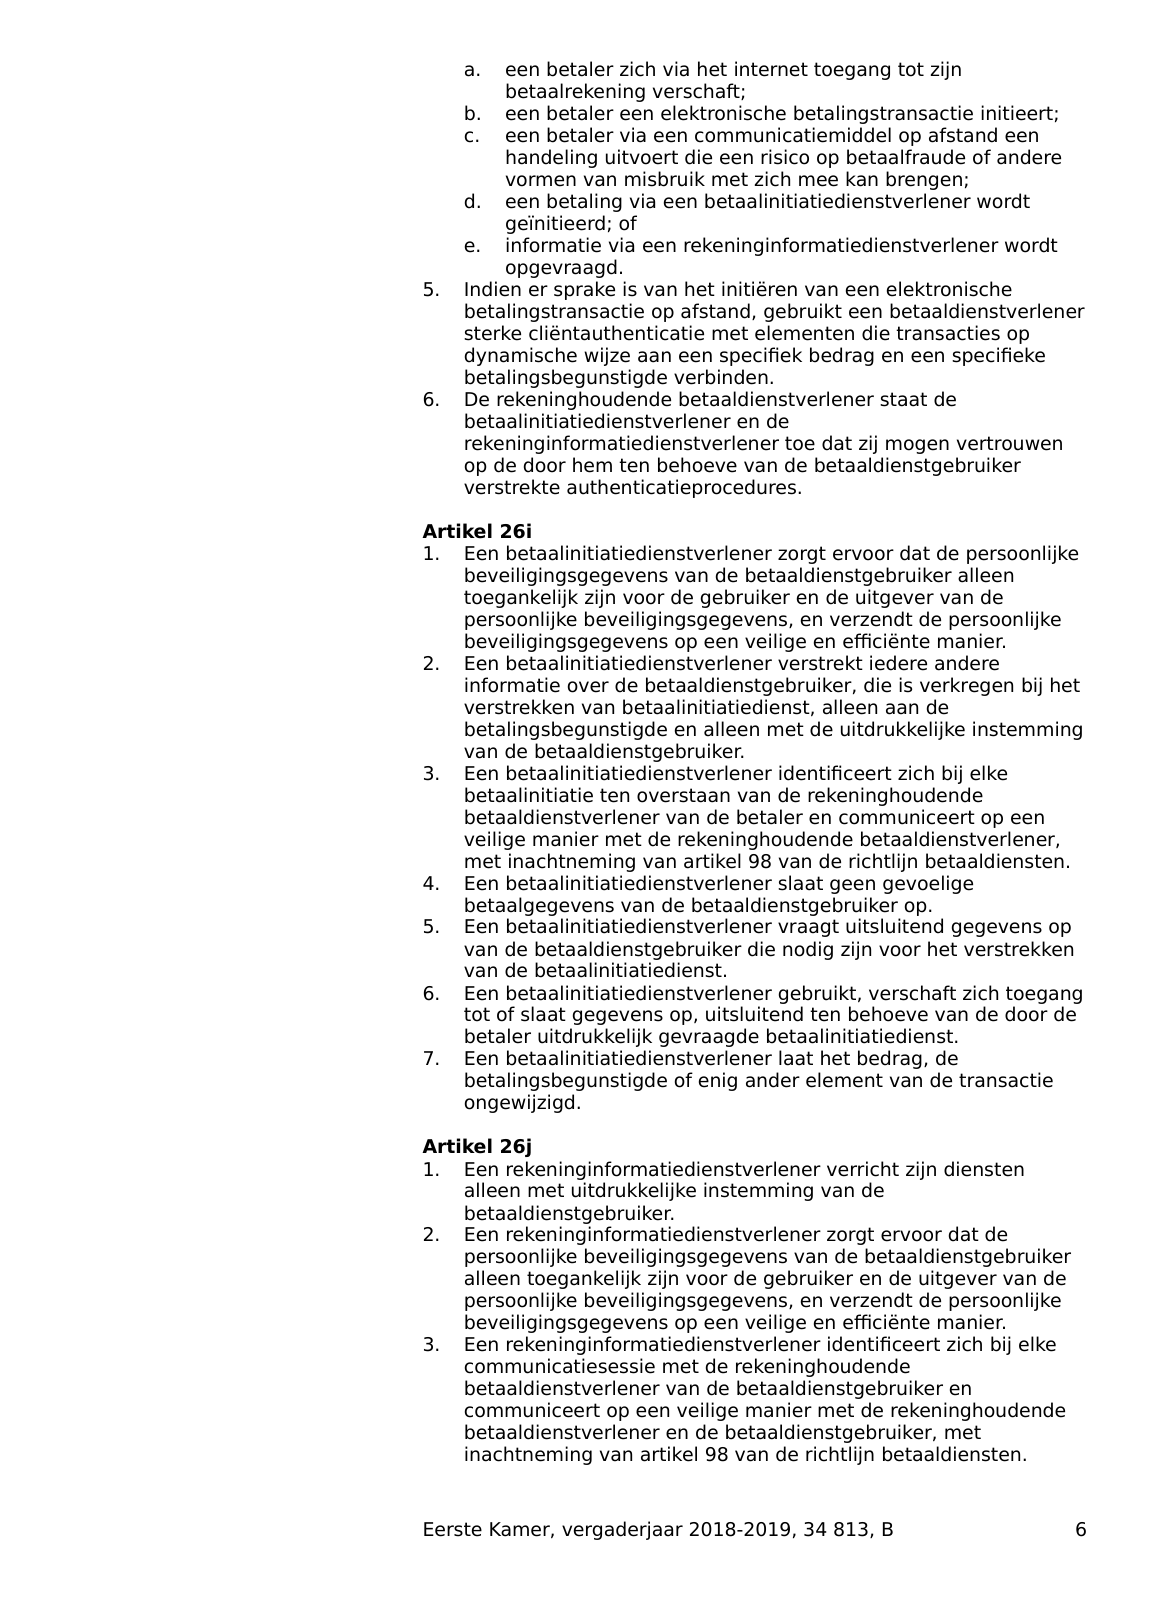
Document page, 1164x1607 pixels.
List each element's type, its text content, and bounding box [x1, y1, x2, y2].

text e. informatie via een rekeninginformatiedienstverlener wordt opgevraagd. [464, 235, 1087, 279]
subtitle Artikel 26i [422, 521, 1087, 543]
text c. een betaler via een communicatiemiddel op afstand een handeling uitvoert die een risico op betaalfraude of andere vormen van misbruik met zich mee kan brengen; [464, 125, 1087, 191]
text 3. Een rekeninginformatiedienstverlener identificeert zich bij elke communicatiesessie met de rekeninghoudende betaaldienstverlener van de betaaldienstgebruiker en communiceert op een veilige manier met de rekeninghoudende betaaldienstverlener en de betaaldienstgebruiker, met inachtneming van artikel 98 van de richtlijn betaaldiensten. [422, 1334, 1087, 1466]
text 2. Een rekeninginformatiedienstverlener zorgt ervoor dat de persoonlijke beveiligingsgegevens van de betaaldienstgebruiker alleen toegankelijk zijn voor de gebruiker en de uitgever van de persoonlijke beveiligingsgegevens, en verzendt de persoonlijke beveiligingsgegevens op een veilige en efficiënte manier. [422, 1224, 1087, 1334]
text d. een betaling via een betaalinitiatiedienstverlener wordt geïnitieerd; of [464, 191, 1087, 235]
text 6. Een betaalinitiatiedienstverlener gebruikt, verschaft zich toegang tot of slaat gegevens op, uitsluitend ten behoeve van de door de betaler uitdrukkelijk gevraagde betaalinitiatiedienst. [422, 982, 1087, 1048]
text 5. Indien er sprake is van het initiëren van een elektronische betalingstransactie op afstand, gebruikt een betaaldienstverlener sterke cliëntauthenticatie met elementen die transacties op dynamische wijze aan een specifiek bedrag en een specifieke betalingsbegunstigde verbinden. [422, 279, 1087, 389]
text 5. Een betaalinitiatiedienstverlener vraagt uitsluitend gegevens op van de betaaldienstgebruiker die nodig zijn voor het verstrekken van de betaalinitiatiedienst. [422, 916, 1087, 982]
text 1. Een rekeninginformatiedienstverlener verricht zijn diensten alleen met uitdrukkelijke instemming van de betaaldienstgebruiker. [422, 1158, 1087, 1224]
text b. een betaler een elektronische betalingstransactie initieert; [464, 103, 1087, 125]
text 2. Een betaalinitiatiedienstverlener verstrekt iedere andere informatie over de betaaldienstgebruiker, die is verkregen bij het verstrekken van betaalinitiatiedienst, alleen aan de betalingsbegunstigde en alleen met de uitdrukkelijke instemming van de betaaldienstgebruiker. [422, 653, 1087, 763]
text a. een betaler zich via het internet toegang tot zijn betaalrekening verschaft; [464, 59, 1087, 103]
text 4. Een betaalinitiatiedienstverlener slaat geen gevoelige betaalgegevens van de betaaldienstgebruiker op. [422, 872, 1087, 916]
text 7. Een betaalinitiatiedienstverlener laat het bedrag, de betalingsbegunstigde of enig ander element van de transactie ongewijzigd. [422, 1048, 1087, 1114]
subtitle Artikel 26j [422, 1136, 1087, 1158]
text 1. Een betaalinitiatiedienstverlener zorgt ervoor dat de persoonlijke beveiligingsgegevens van de betaaldienstgebruiker alleen toegankelijk zijn voor de gebruiker en de uitgever van de persoonlijke beveiligingsgegevens, en verzendt de persoonlijke beveiligingsgegevens op een veilige en efficiënte manier. [422, 543, 1087, 653]
text 3. Een betaalinitiatiedienstverlener identificeert zich bij elke betaalinitiatie ten overstaan van de rekeninghoudende betaaldienstverlener van de betaler en communiceert op een veilige manier met de rekeninghoudende betaaldienstverlener, met inachtneming van artikel 98 van de richtlijn betaaldiensten. [422, 763, 1087, 872]
text 6. De rekeninghoudende betaaldienstverlener staat de betaalinitiatiedienstverlener en de rekeninginformatiedienstverlener toe dat zij mogen vertrouwen op de door hem ten behoeve van de betaaldienstgebruiker verstrekte authenticatieprocedures. [422, 389, 1087, 499]
